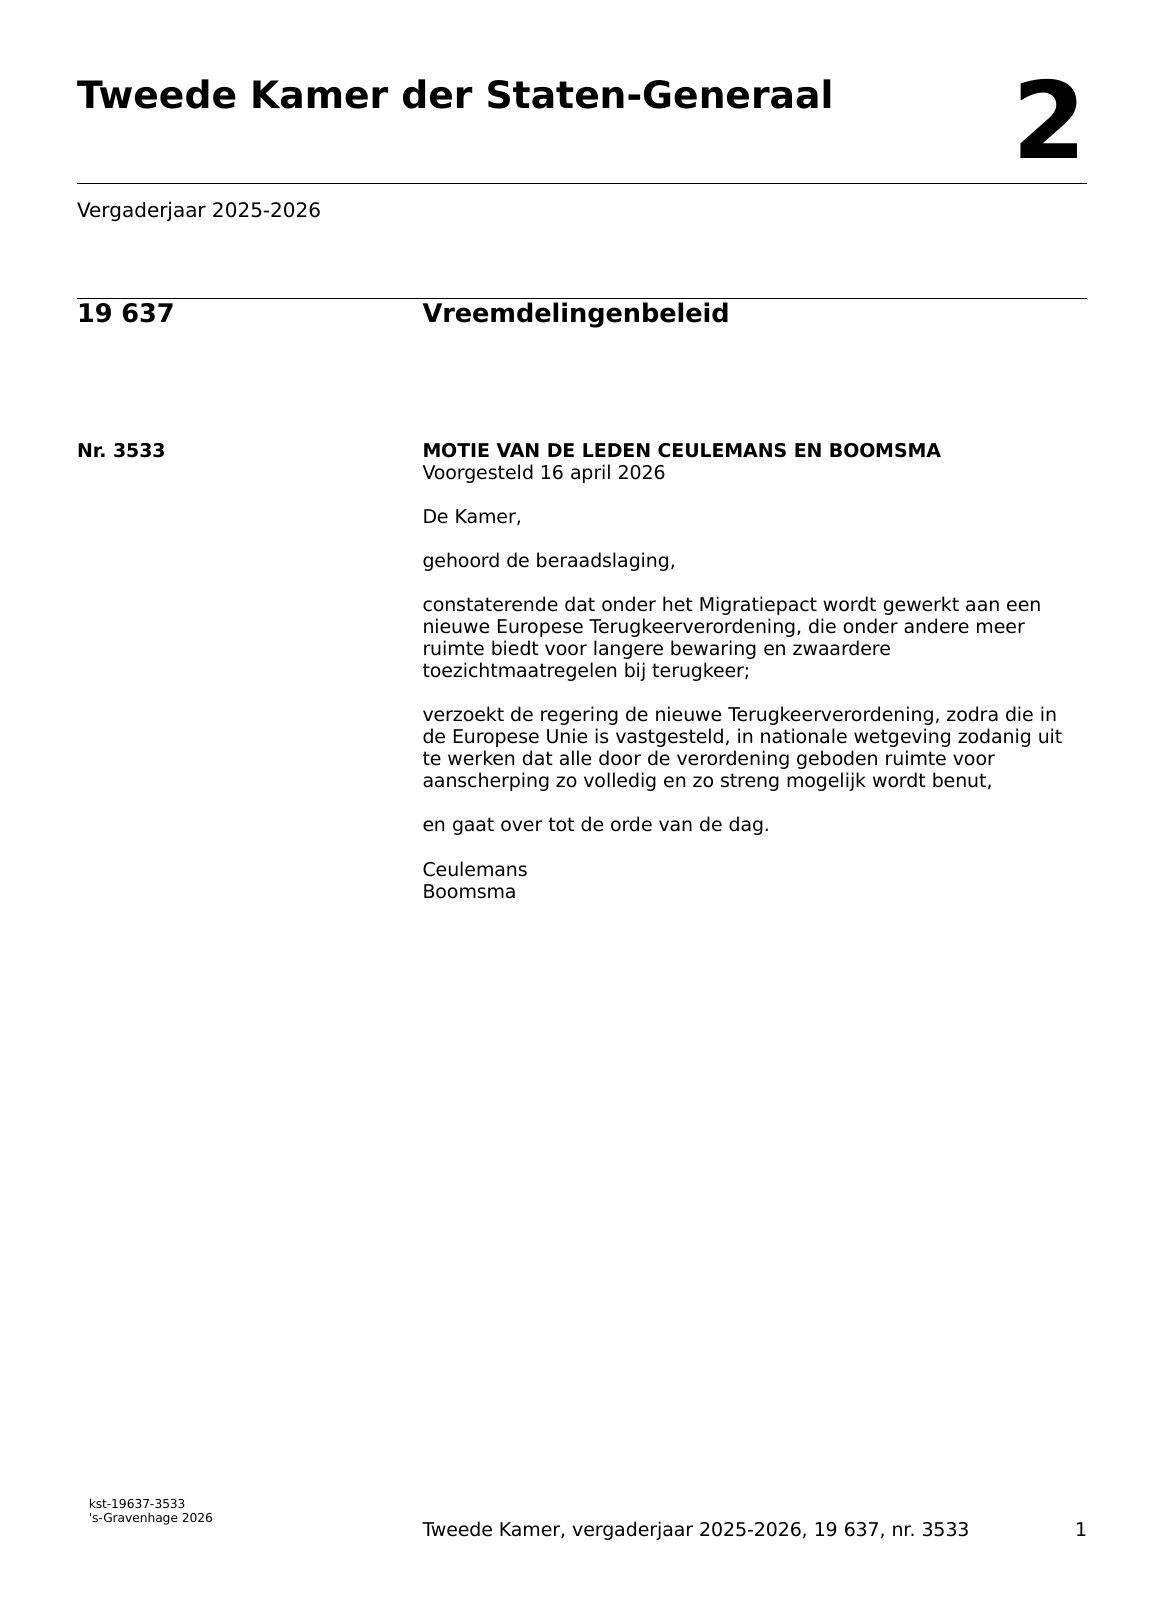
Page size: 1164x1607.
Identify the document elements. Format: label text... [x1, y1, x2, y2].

text kst-19637-3533 [88, 1497, 323, 1511]
text gehoord de beraadslaging, [422, 550, 1087, 572]
text constaterende dat onder het Migratiepact wordt gewerkt aan een nieuwe Europese Terugkeerverordening, die onder andere meer ruimte biedt voor langere bewaring en zwaardere toezichtmaatregelen bij terugkeer; [422, 594, 1087, 682]
text Voorgesteld 16 april 2026 [422, 462, 1087, 484]
text 's-Gravenhage 2026 [88, 1511, 323, 1525]
text Ceulemans [422, 858, 1087, 881]
text De Kamer, [422, 506, 1087, 528]
subtitle 19 637 Vreemdelingenbeleid [77, 299, 1087, 329]
table_cell Vergaderjaar 2025-2026 [77, 184, 1087, 298]
text Boomsma [422, 881, 1087, 902]
text verzoekt de regering de nieuwe Terugkeerverordening, zodra die in de Europese Unie is vastgesteld, in nationale wetgeving zodanig uit te werken dat alle door de verordening geboden ruimte voor aanscherping zo volledig en zo streng mogelijk wordt benut, [422, 704, 1087, 792]
table_header 2 [886, 59, 1087, 183]
text en gaat over tot de orde van de dag. [422, 814, 1087, 836]
table_header Tweede Kamer der Staten-Generaal [77, 59, 886, 183]
subtitle Nr. 3533 MOTIE VAN DE LEDEN CEULEMANS EN BOOMSMA [77, 440, 1087, 462]
